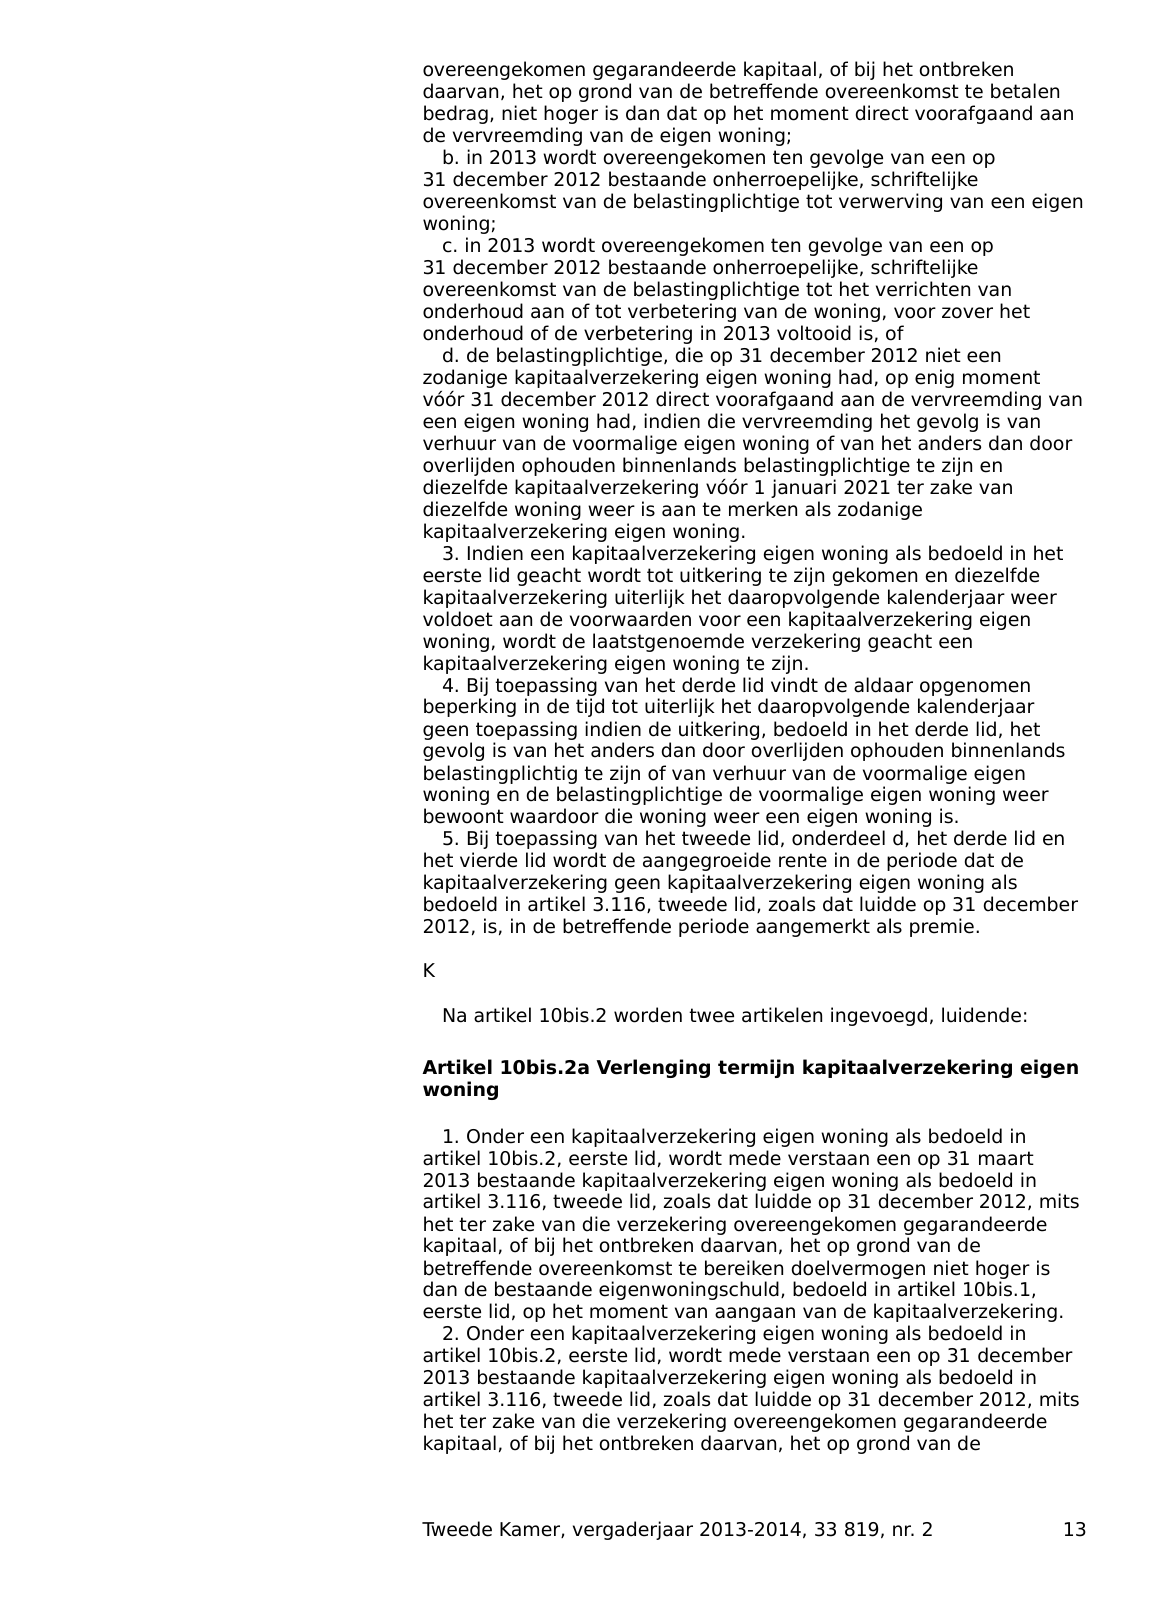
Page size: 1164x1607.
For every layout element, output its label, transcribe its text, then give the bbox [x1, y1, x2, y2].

text d. de belastingplichtige, die op 31 december 2012 niet een zodanige kapitaalverzekering eigen woning had, op enig moment vóór 31 december 2012 direct voorafgaand aan de vervreemding van een eigen woning had, indien die vervreemding het gevolg is van verhuur van de voormalige eigen woning of van het anders dan door overlijden ophouden binnenlands belastingplichtige te zijn en diezelfde kapitaalverzekering vóór 1 januari 2021 ter zake van diezelfde woning weer is aan te merken als zodanige kapitaalverzekering eigen woning. [422, 345, 1087, 543]
text b. in 2013 wordt overeengekomen ten gevolge van een op 31 december 2012 bestaande onherroepelijke, schriftelijke overeenkomst van de belastingplichtige tot verwerving van een eigen woning; [422, 147, 1087, 235]
text 4. Bij toepassing van het derde lid vindt de aldaar opgenomen beperking in de tijd tot uiterlijk het daaropvolgende kalenderjaar geen toepassing indien de uitkering, bedoeld in het derde lid, het gevolg is van het anders dan door overlijden ophouden binnenlands belastingplichtig te zijn of van verhuur van de voormalige eigen woning en de belastingplichtige de voormalige eigen woning weer bewoont waardoor die woning weer een eigen woning is. [422, 674, 1087, 828]
subtitle Artikel 10bis.2a Verlenging termijn kapitaalverzekering eigen woning [422, 1057, 1087, 1101]
text Na artikel 10bis.2 worden twee artikelen ingevoegd, luidende: [422, 1004, 1087, 1027]
text c. in 2013 wordt overeengekomen ten gevolge van een op 31 december 2012 bestaande onherroepelijke, schriftelijke overeenkomst van de belastingplichtige tot het verrichten van onderhoud aan of tot verbetering van de woning, voor zover het onderhoud of de verbetering in 2013 voltooid is, of [422, 235, 1087, 345]
text 1. Onder een kapitaalverzekering eigen woning als bedoeld in artikel 10bis.2, eerste lid, wordt mede verstaan een op 31 maart 2013 bestaande kapitaalverzekering eigen woning als bedoeld in artikel 3.116, tweede lid, zoals dat luidde op 31 december 2012, mits het ter zake van die verzekering overeengekomen gegarandeerde kapitaal, of bij het ontbreken daarvan, het op grond van de betreffende overeenkomst te bereiken doelvermogen niet hoger is dan de bestaande eigenwoningschuld, bedoeld in artikel 10bis.1, eerste lid, op het moment van aangaan van de kapitaalverzekering. [422, 1126, 1087, 1323]
text K [422, 960, 1087, 982]
text 5. Bij toepassing van het tweede lid, onderdeel d, het derde lid en het vierde lid wordt de aangegroeide rente in de periode dat de kapitaalverzekering geen kapitaalverzekering eigen woning als bedoeld in artikel 3.116, tweede lid, zoals dat luidde op 31 december 2012, is, in de betreffende periode aangemerkt als premie. [422, 828, 1087, 938]
text 3. Indien een kapitaalverzekering eigen woning als bedoeld in het eerste lid geacht wordt tot uitkering te zijn gekomen en diezelfde kapitaalverzekering uiterlijk het daaropvolgende kalenderjaar weer voldoet aan de voorwaarden voor een kapitaalverzekering eigen woning, wordt de laatstgenoemde verzekering geacht een kapitaalverzekering eigen woning te zijn. [422, 543, 1087, 674]
text 2. Onder een kapitaalverzekering eigen woning als bedoeld in artikel 10bis.2, eerste lid, wordt mede verstaan een op 31 december 2013 bestaande kapitaalverzekering eigen woning als bedoeld in artikel 3.116, tweede lid, zoals dat luidde op 31 december 2012, mits het ter zake van die verzekering overeengekomen gegarandeerde kapitaal, of bij het ontbreken daarvan, het op grond van de [422, 1323, 1087, 1455]
text overeengekomen gegarandeerde kapitaal, of bij het ontbreken daarvan, het op grond van de betreffende overeenkomst te betalen bedrag, niet hoger is dan dat op het moment direct voorafgaand aan de vervreemding van de eigen woning; [422, 59, 1087, 147]
